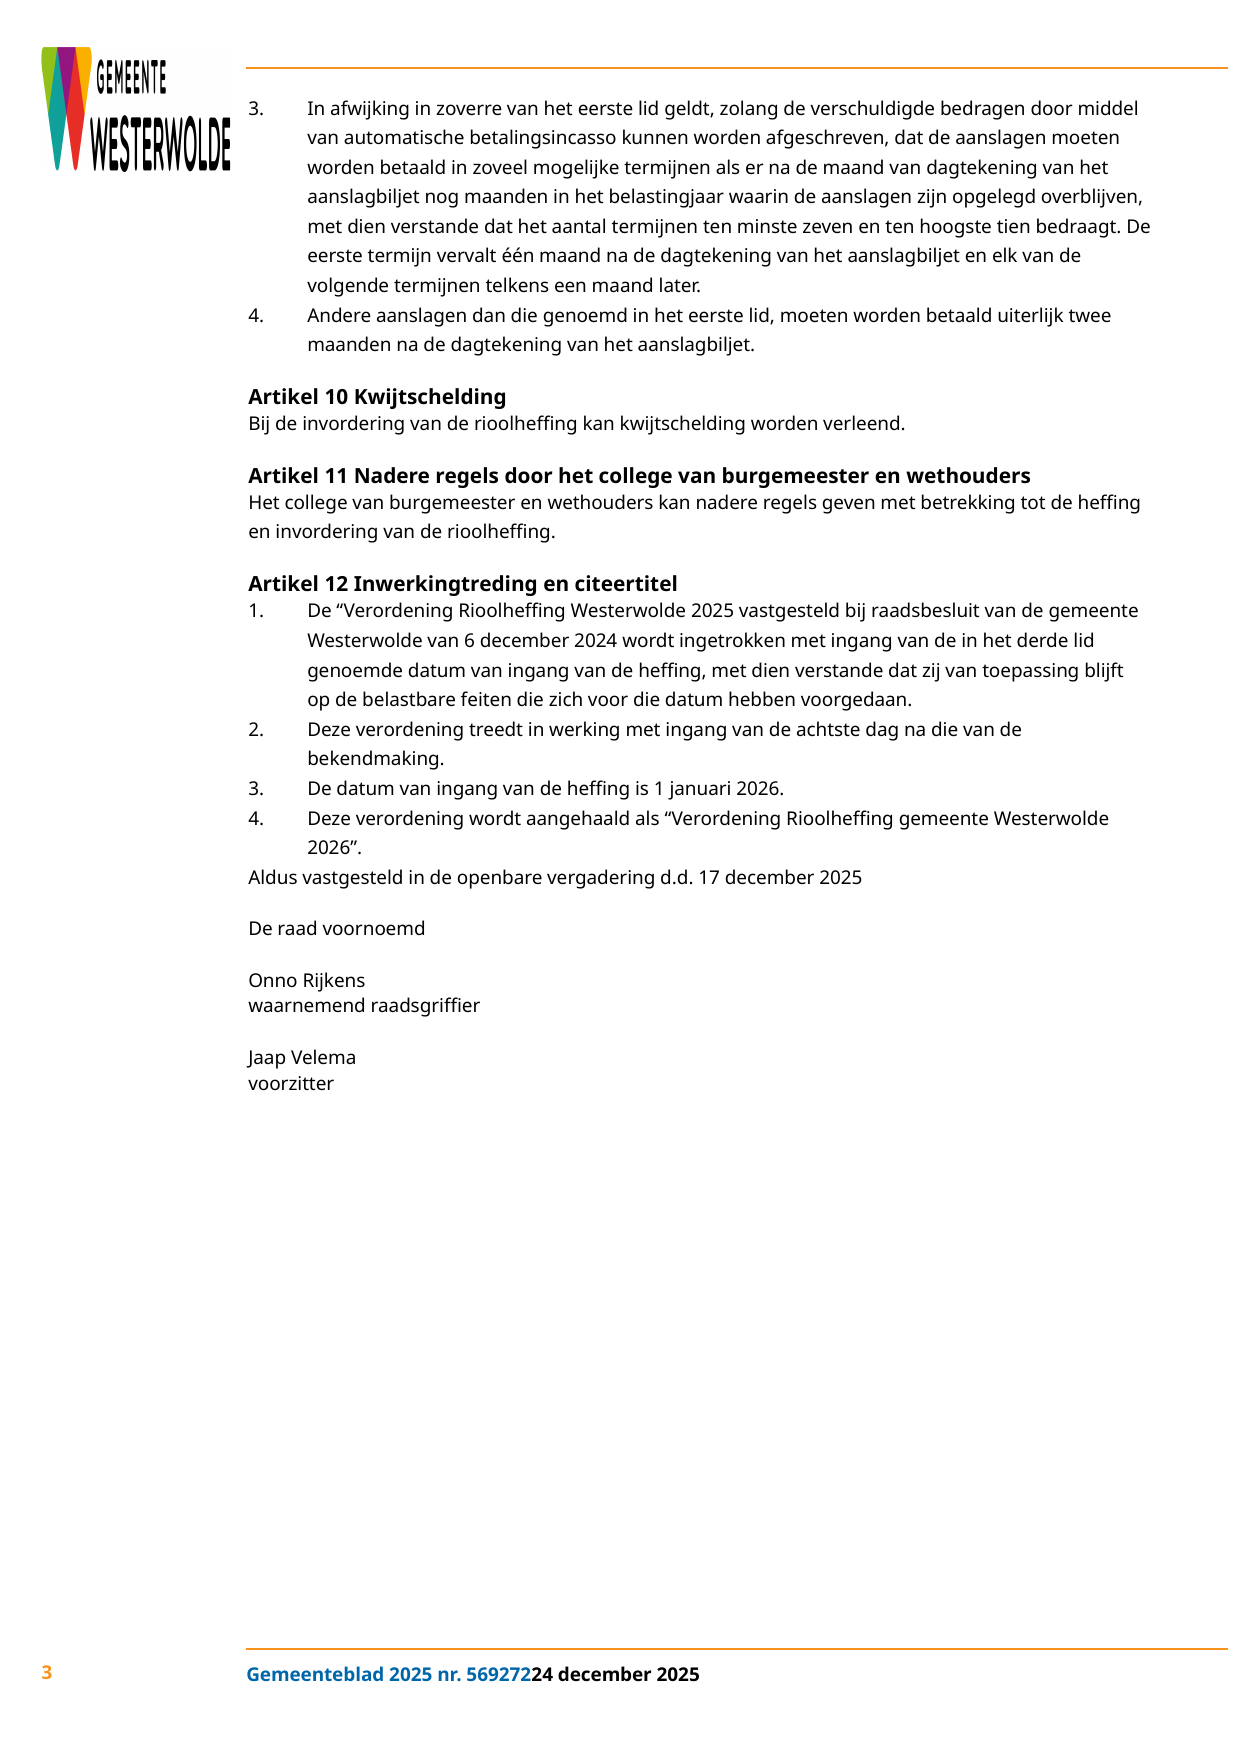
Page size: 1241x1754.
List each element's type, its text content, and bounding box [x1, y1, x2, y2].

list Deze verordening wordt aangehaald als “Verordening Rioolheffing gemeente Westerwolde 2026”. [248, 805, 1152, 860]
text Jaap Velema [248, 1044, 1152, 1070]
text Aldus vastgesteld in de openbare vergadering d.d. 17 december 2025 [248, 864, 1152, 889]
text waarnemend raadsgriffier [248, 992, 1152, 1018]
text Onno Rijkens [248, 967, 1152, 992]
list In afwijking in zoverre van het eerste lid geldt, zolang de verschuldigde bedragen door middel van automatische betalingsincasso kunnen worden afgeschreven, dat de aanslagen moeten worden betaald in zoveel mogelijke termijnen als er na de maand van dagtekening van het aanslagbiljet nog maanden in het belastingjaar waarin de aanslagen zijn opgelegd overblijven, met dien verstande dat het aantal termijnen ten minste zeven en ten hoogste tien bedraagt. De eerste termijn vervalt één maand na de dagtekening van het aanslagbiljet en elk van de volgende termijnen telkens een maand later. [248, 95, 1152, 298]
text Artikel 11 Nadere regels door het college van burgemeester en wethouders [248, 461, 1152, 489]
list De “Verordening Rioolheffing Westerwolde 2025 vastgesteld bij raadsbesluit van de gemeente Westerwolde van 6 december 2024 wordt ingetrokken met ingang van de in het derde lid genoemde datum van ingang van de heffing, met dien verstande dat zij van toepassing blijft op de belastbare feiten die zich voor die datum hebben voorgedaan. [248, 598, 1152, 712]
list Andere aanslagen dan die genoemd in het eerste lid, moeten worden betaald uiterlijk twee maanden na de dagtekening van het aanslagbiljet. [248, 302, 1152, 357]
text Het college van burgemeester en wethouders kan nadere regels geven met betrekking tot de heffing en invordering van de rioolheffing. [248, 489, 1152, 544]
list Deze verordening treedt in werking met ingang van de achtste dag na die van de bekendmaking. [248, 716, 1152, 771]
list De datum van ingang van de heffing is 1 januari 2026. [248, 775, 1152, 801]
picture [41, 47, 231, 172]
text Bij de invordering van de rioolheffing kan kwijtschelding worden verleend. [248, 410, 1152, 436]
text De raad voornoemd [248, 915, 1152, 941]
text Artikel 10 Kwijtschelding [248, 382, 1152, 410]
text Artikel 12 Inwerkingtreding en citeertitel [248, 569, 1152, 598]
text voorzitter [248, 1070, 1152, 1095]
